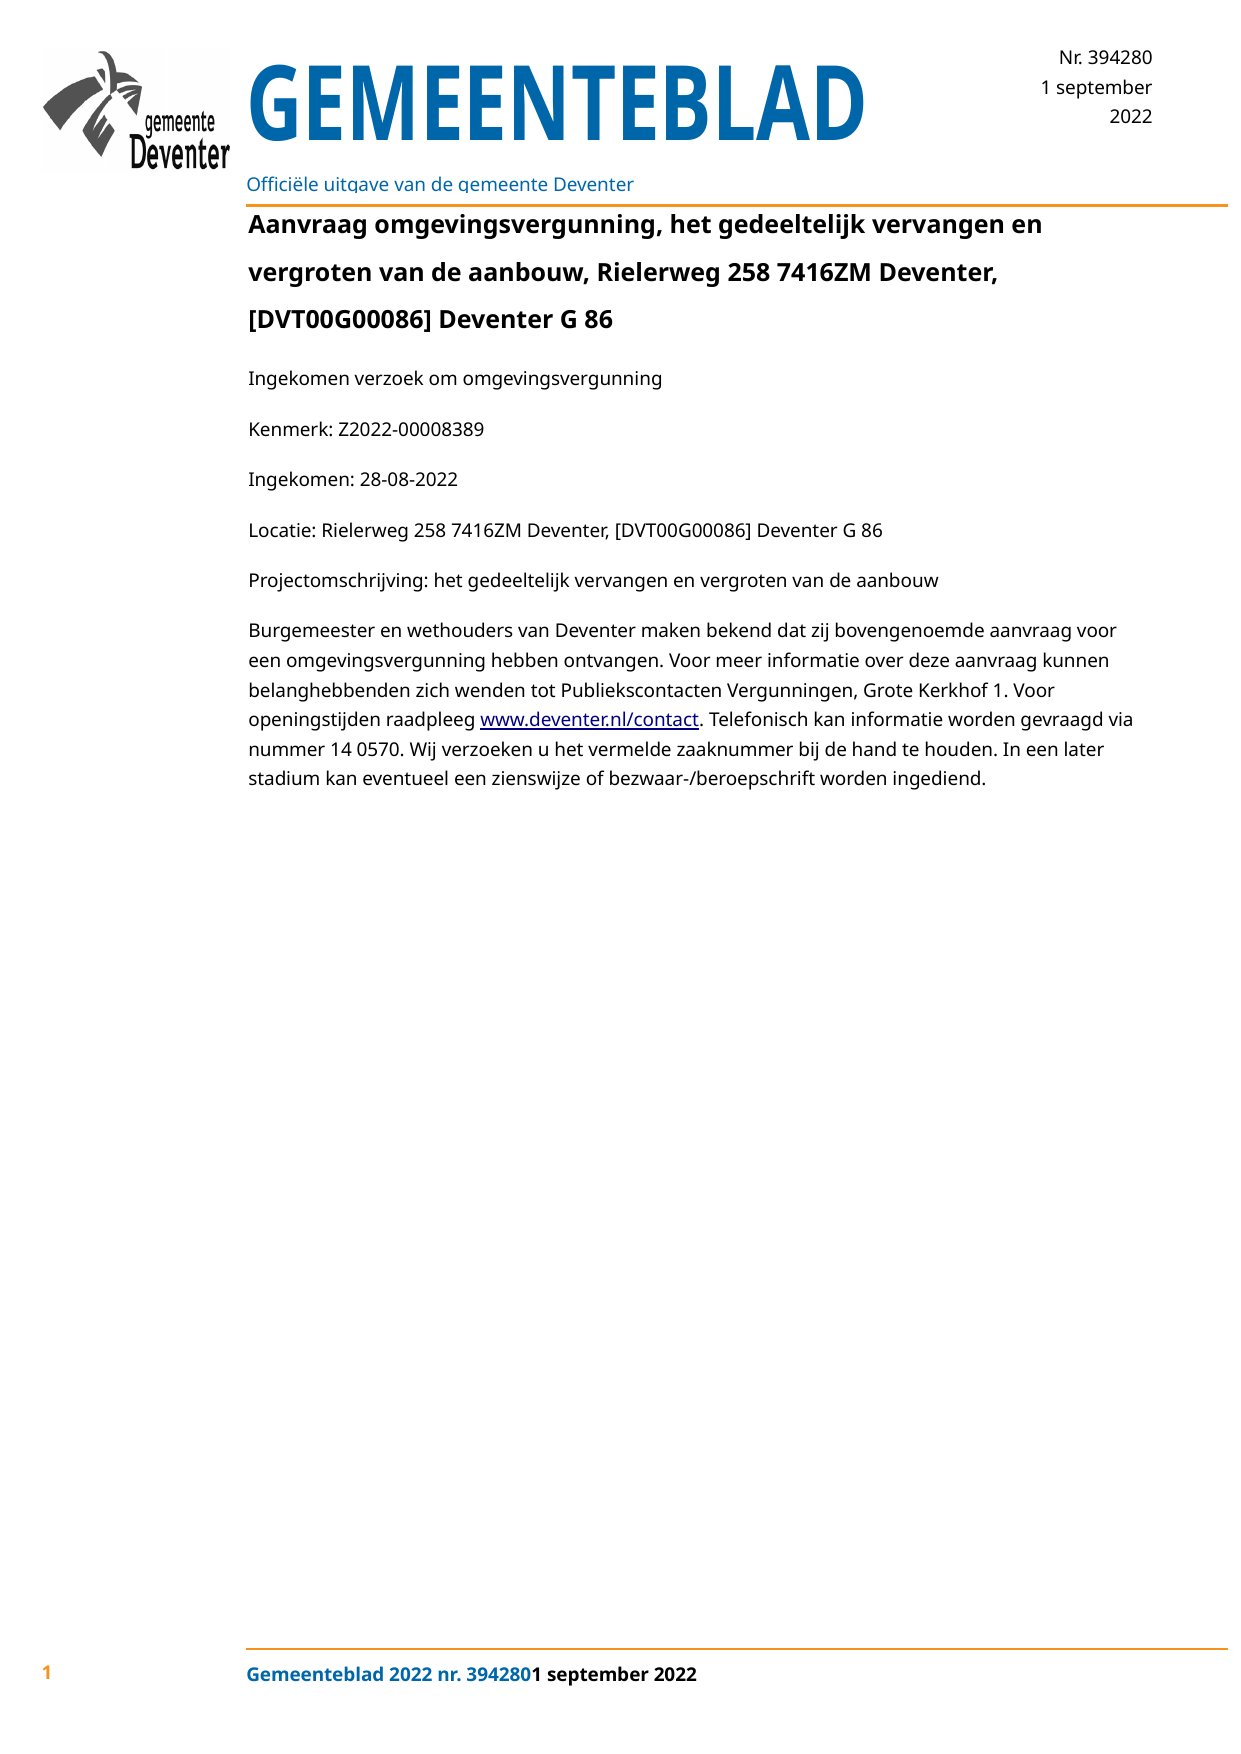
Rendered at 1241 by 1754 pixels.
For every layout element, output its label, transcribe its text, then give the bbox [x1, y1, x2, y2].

text Projectomschrijving: het gedeeltelijk vervangen en vergroten van de aanbouw [248, 567, 1152, 593]
text Ingekomen verzoek om omgevingsvergunning [248, 366, 1152, 391]
text Ingekomen: 28-08-2022 [248, 466, 1152, 492]
text Aanvraag omgevingsvergunning, het gedeeltelijk vervangen en vergroten van de aanbouw, Rielerweg 258 7416ZM Deventer, [DVT00G00086] Deventer G 86 [248, 207, 1152, 336]
text Kenmerk: Z2022-00008389 [248, 416, 1152, 442]
text Burgemeester en wethouders van Deventer maken bekend dat zij bovengenoemde aanvraag voor een omgevingsvergunning hebben ontvangen. Voor meer informatie over deze aanvraag kunnen belanghebbenden zich wenden tot Publiekscontacten Vergunningen, Grote Kerkhof 1. Voor openingstijden raadpleeg www.deventer.nl/contact. Telefonisch kan informatie worden gevraagd via nummer 14 0570. Wij verzoeken u het vermelde zaaknummer bij de hand te houden. In een later stadium kan eventueel een zienswijze of bezwaar-/beroepschrift worden ingediend. [248, 618, 1152, 791]
picture [41, 47, 231, 172]
text Locatie: Rielerweg 258 7416ZM Deventer, [DVT00G00086] Deventer G 86 [248, 517, 1152, 542]
